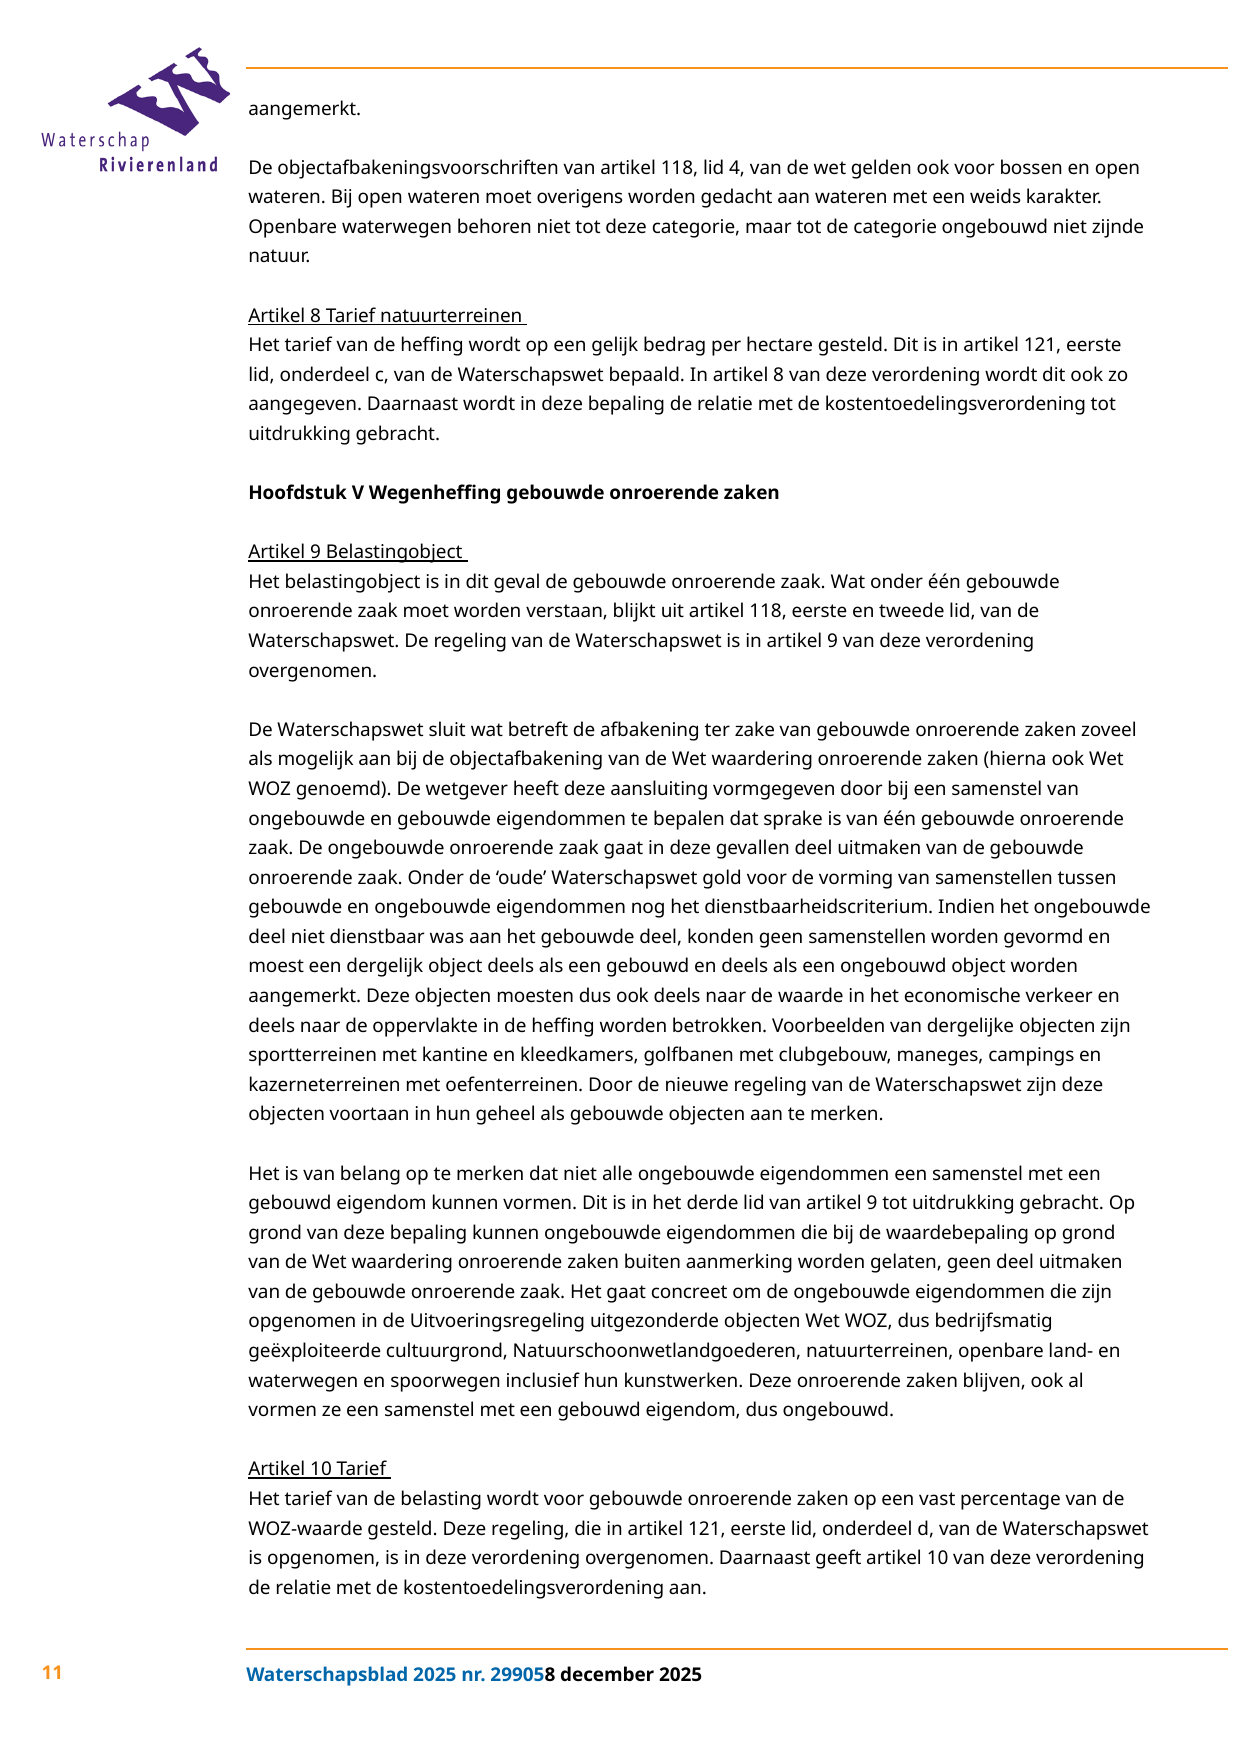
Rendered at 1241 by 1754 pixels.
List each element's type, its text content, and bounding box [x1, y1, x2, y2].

text aangemerkt. [248, 95, 1152, 121]
picture [41, 47, 231, 172]
text Hoofdstuk V Wegenheffing gebouwde onroerende zaken [248, 479, 1152, 505]
text Het tarief van de heffing wordt op een gelijk bedrag per hectare gesteld. Dit is in artikel 121, eerste lid, onderdeel c, van de Waterschapswet bepaald. In artikel 8 van deze verordening wordt dit ook zo aangegeven. Daarnaast wordt in deze bepaling de relatie met de kostentoedelingsverordening tot uitdrukking gebracht. [248, 331, 1152, 446]
text De Waterschapswet sluit wat betreft de afbakening ter zake van gebouwde onroerende zaken zoveel als mogelijk aan bij de objectafbakening van de Wet waardering onroerende zaken (hierna ook Wet WOZ genoemd). De wetgever heeft deze aansluiting vormgegeven door bij een samenstel van ongebouwde en gebouwde eigendommen te bepalen dat sprake is van één gebouwde onroerende zaak. De ongebouwde onroerende zaak gaat in deze gevallen deel uitmaken van de gebouwde onroerende zaak. Onder de ‘oude’ Waterschapswet gold voor de vorming van samenstellen tussen gebouwde en ongebouwde eigendommen nog het dienstbaarheidscriterium. Indien het ongebouwde deel niet dienstbaar was aan het gebouwde deel, konden geen samenstellen worden gevormd en moest een dergelijk object deels als een gebouwd en deels als een ongebouwd object worden aangemerkt. Deze objecten moesten dus ook deels naar de waarde in het economische verkeer en deels naar de oppervlakte in de heffing worden betrokken. Voorbeelden van dergelijke objecten zijn sportterreinen met kantine en kleedkamers, golfbanen met clubgebouw, maneges, campings en kazerneterreinen met oefenterreinen. Door de nieuwe regeling van de Waterschapswet zijn deze objecten voortaan in hun geheel als gebouwde objecten aan te merken. [248, 716, 1152, 1126]
text Artikel 9 Belastingobject [248, 538, 1152, 564]
text Artikel 10 Tarief [248, 1456, 1152, 1481]
text Het is van belang op te merken dat niet alle ongebouwde eigendommen een samenstel met een gebouwd eigendom kunnen vormen. Dit is in het derde lid van artikel 9 tot uitdrukking gebracht. Op grond van deze bepaling kunnen ongebouwde eigendommen die bij de waardebepaling op grond van de Wet waardering onroerende zaken buiten aanmerking worden gelaten, geen deel uitmaken van de gebouwde onroerende zaak. Het gaat concreet om de ongebouwde eigendommen die zijn opgenomen in de Uitvoeringsregeling uitgezonderde objecten Wet WOZ, dus bedrijfsmatig geëxploiteerde cultuurgrond, Natuurschoonwetlandgoederen, natuurterreinen, openbare land- en waterwegen en spoorwegen inclusief hun kunstwerken. Deze onroerende zaken blijven, ook al vormen ze een samenstel met een gebouwd eigendom, dus ongebouwd. [248, 1160, 1152, 1422]
text De objectafbakeningsvoorschriften van artikel 118, lid 4, van de wet gelden ook voor bossen en open wateren. Bij open wateren moet overigens worden gedacht aan wateren met een weids karakter. Openbare waterwegen behoren niet tot deze categorie, maar tot de categorie ongebouwd niet zijnde natuur. [248, 154, 1152, 268]
text Het tarief van de belasting wordt voor gebouwde onroerende zaken op een vast percentage van de WOZ-waarde gesteld. Deze regeling, die in artikel 121, eerste lid, onderdeel d, van de Waterschapswet is opgenomen, is in deze verordening overgenomen. Daarnaast geeft artikel 10 van deze verordening de relatie met de kostentoedelingsverordening aan. [248, 1485, 1152, 1600]
text Het belastingobject is in dit geval de gebouwde onroerende zaak. Wat onder één gebouwde onroerende zaak moet worden verstaan, blijkt uit artikel 118, eerste en tweede lid, van de Waterschapswet. De regeling van de Waterschapswet is in artikel 9 van deze verordening overgenomen. [248, 568, 1152, 683]
text Artikel 8 Tarief natuurterreinen [248, 302, 1152, 328]
